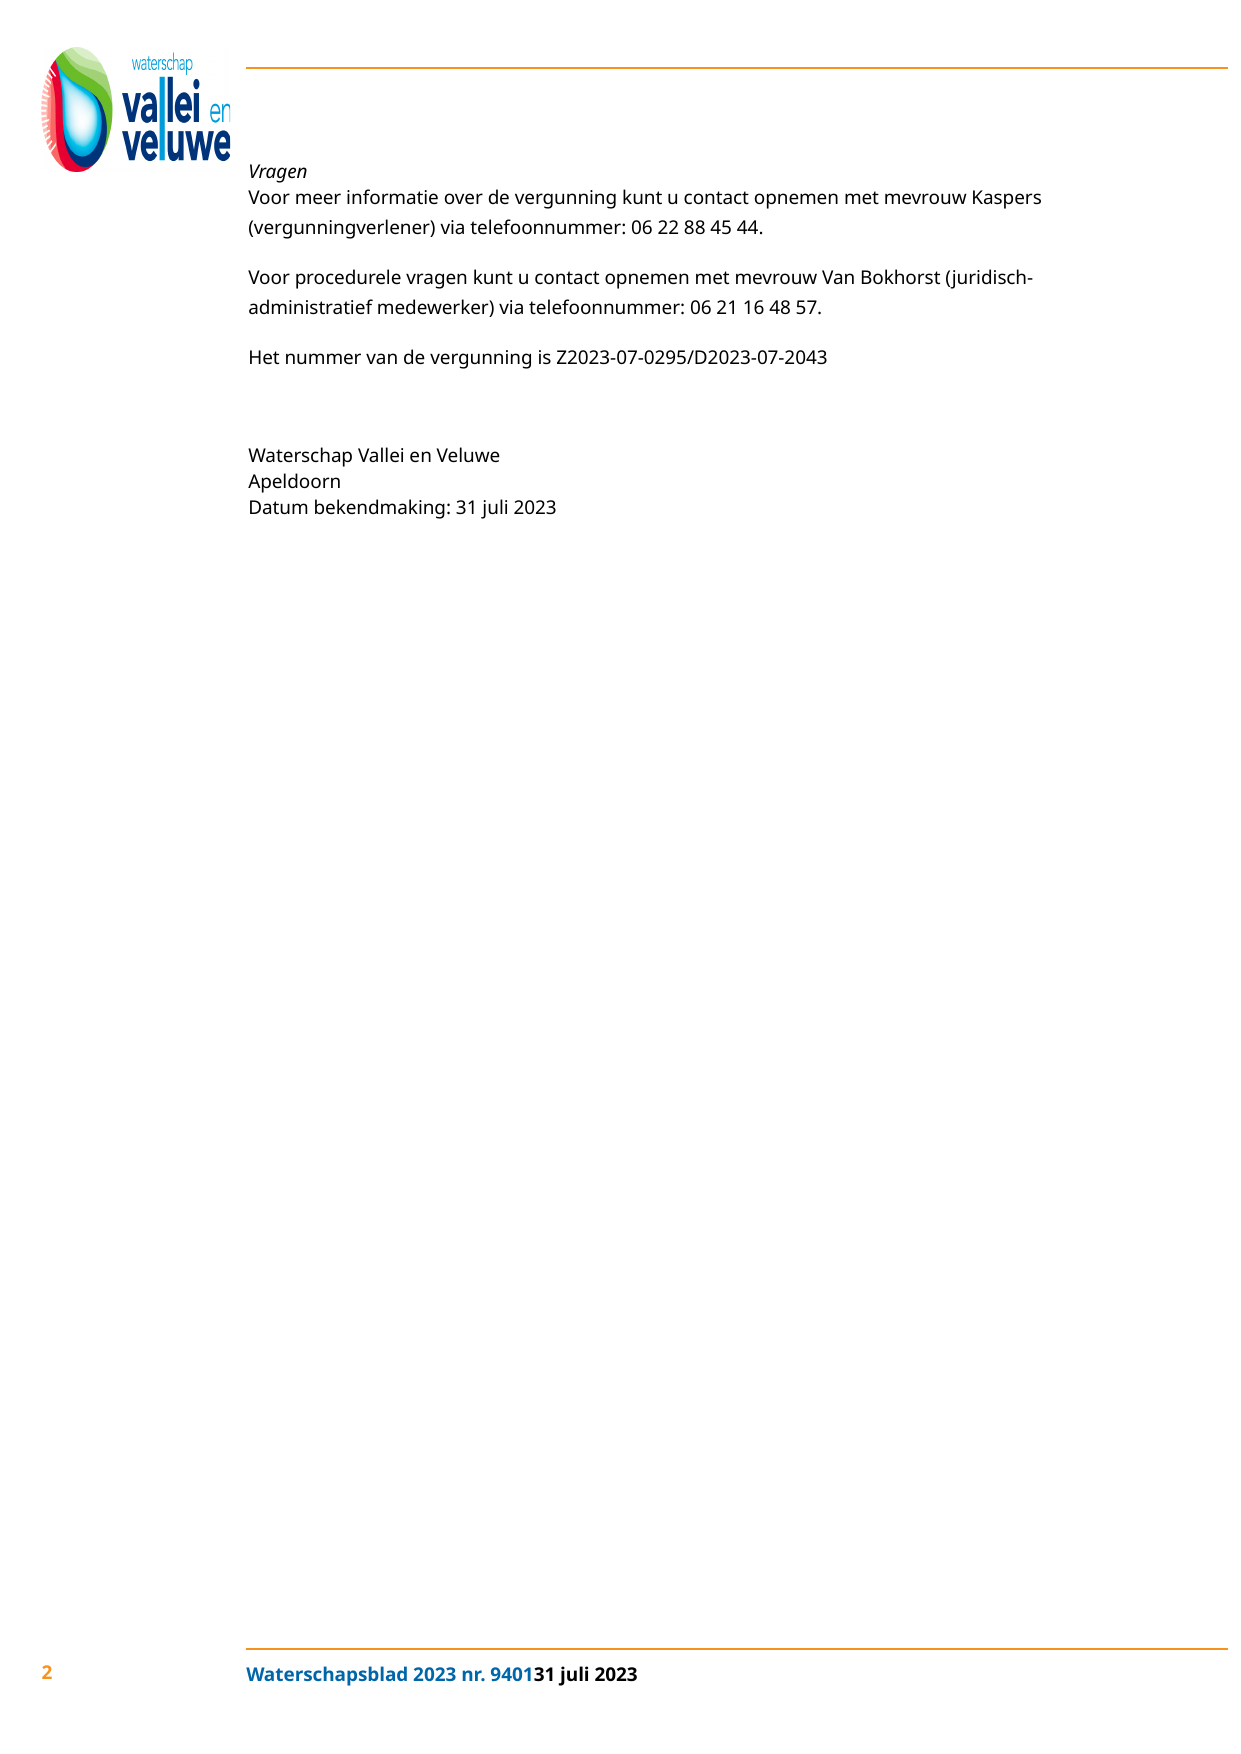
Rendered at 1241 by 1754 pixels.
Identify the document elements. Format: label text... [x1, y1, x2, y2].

text Apeldoorn [248, 468, 1152, 494]
text Vragen [248, 159, 1152, 184]
text Voor meer informatie over de vergunning kunt u contact opnemen met mevrouw Kaspers (vergunningverlener) via telefoonnummer: 06 22 88 45 44. [248, 184, 1152, 240]
text Waterschap Vallei en Veluwe [248, 443, 1152, 468]
text Voor procedurele vragen kunt u contact opnemen met mevrouw Van Bokhorst (juridisch-administratief medewerker) via telefoonnummer: 06 21 16 48 57. [248, 264, 1152, 320]
text Datum bekendmaking: 31 juli 2023 [248, 494, 1152, 520]
text Het nummer van de vergunning is Z2023-07-0295/D2023-07-2043 [248, 344, 1152, 370]
picture [41, 47, 231, 172]
